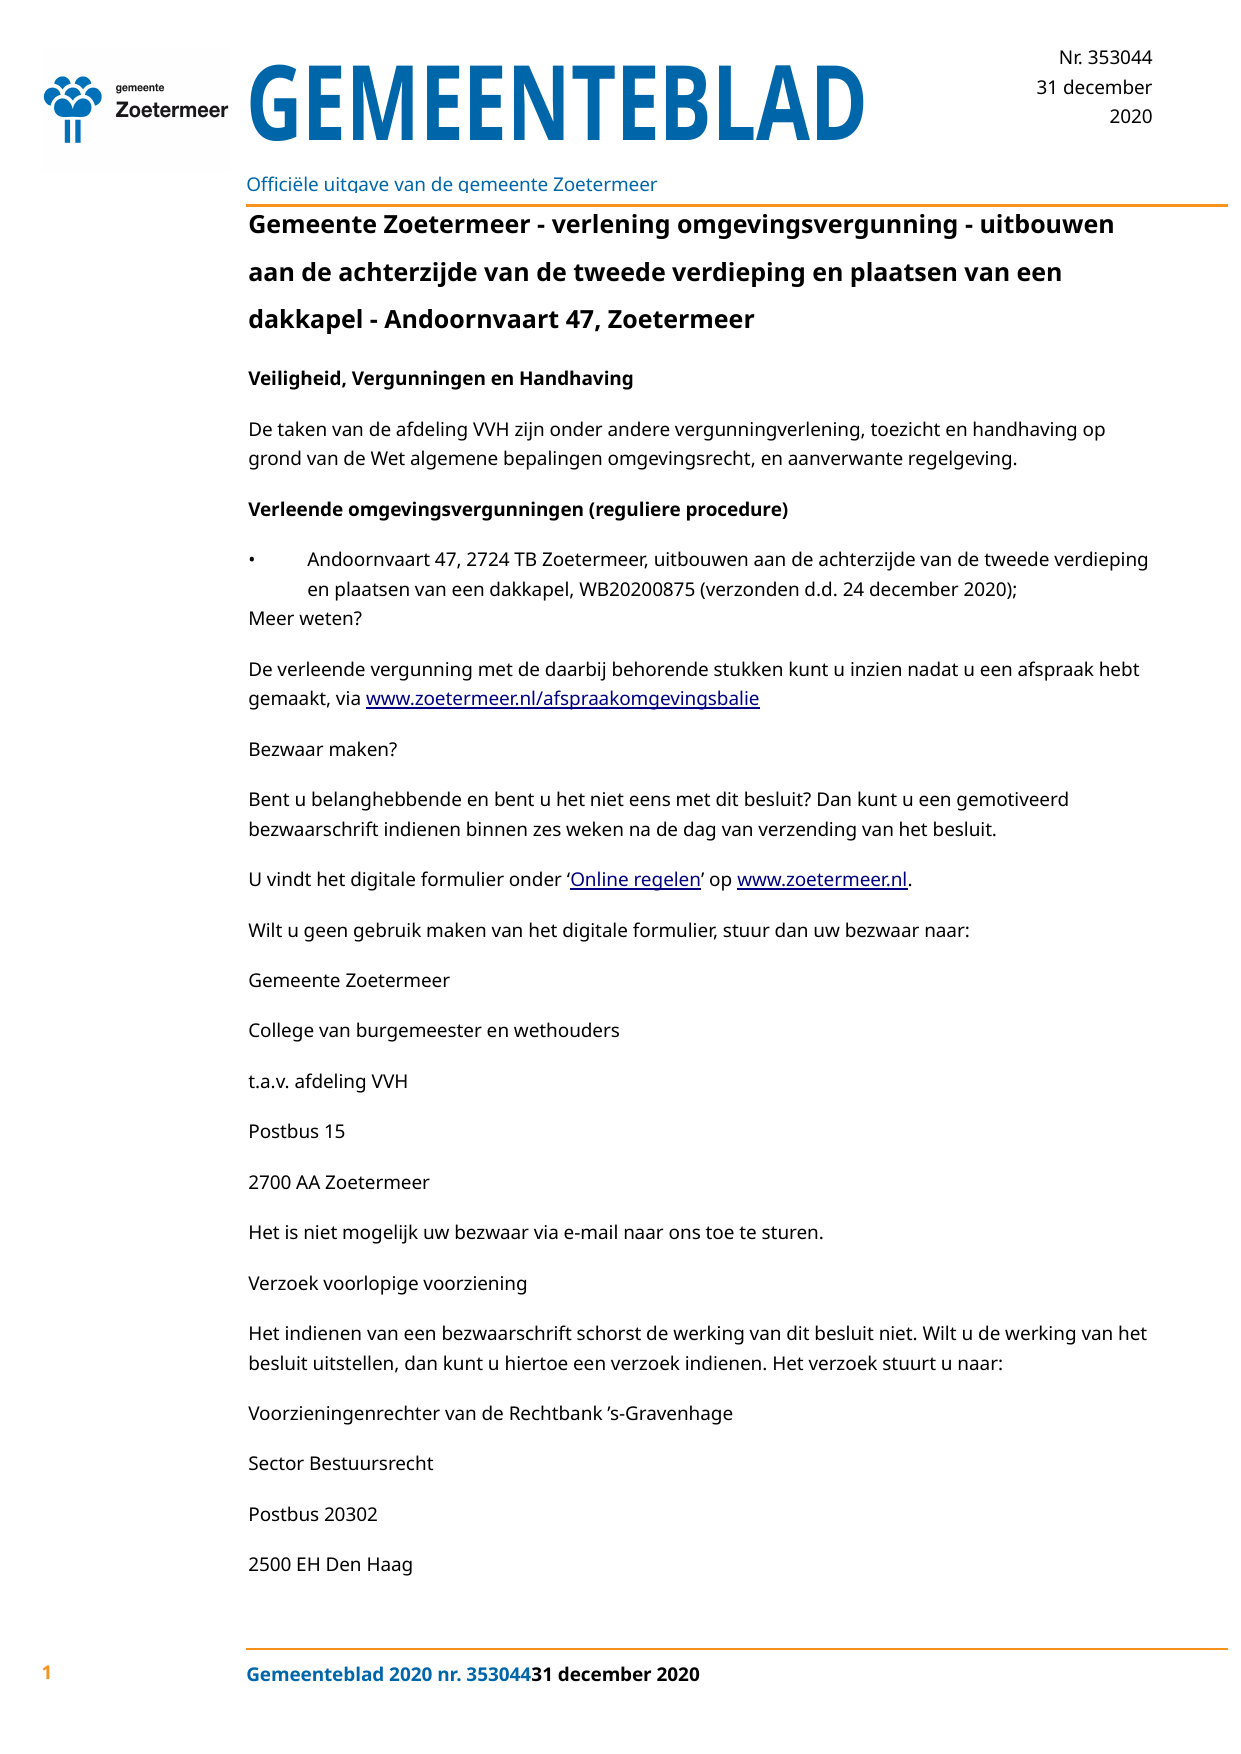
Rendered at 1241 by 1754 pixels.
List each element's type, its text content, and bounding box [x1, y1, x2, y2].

text U vindt het digitale formulier onder ‘Online regelen’ op www.zoetermeer.nl. [248, 866, 1152, 892]
text Sector Bestuursrecht [248, 1451, 1152, 1476]
text 2500 EH Den Haag [248, 1551, 1152, 1577]
text Verleende omgevingsvergunningen (reguliere procedure) [248, 496, 1152, 522]
text Wilt u geen gebruik maken van het digitale formulier, stuur dan uw bezwaar naar: [248, 917, 1152, 942]
text Het indienen van een bezwaarschrift schorst de werking van dit besluit niet. Wilt u de werking van het besluit uitstellen, dan kunt u hiertoe een verzoek indienen. Het verzoek stuurt u naar: [248, 1320, 1152, 1375]
text Gemeente Zoetermeer - verlening omgevingsvergunning - uitbouwen aan de achterzijde van de tweede verdieping en plaatsen van een dakkapel - Andoornvaart 47, Zoetermeer [248, 207, 1152, 336]
text Gemeente Zoetermeer [248, 967, 1152, 993]
list Andoornvaart 47, 2724 TB Zoetermeer, uitbouwen aan de achterzijde van de tweede verdieping en plaatsen van een dakkapel, WB20200875 (verzonden d.d. 24 december 2020); [248, 546, 1152, 602]
text Veiligheid, Vergunningen en Handhaving [248, 366, 1152, 391]
text 2700 AA Zoetermeer [248, 1169, 1152, 1194]
text Bezwaar maken? [248, 736, 1152, 762]
text Meer weten? [248, 606, 1152, 631]
text College van burgemeester en wethouders [248, 1018, 1152, 1043]
text Bent u belanghebbende en bent u het niet eens met dit besluit? Dan kunt u een gemotiveerd bezwaarschrift indienen binnen zes weken na de dag van verzending van het besluit. [248, 786, 1152, 842]
text De verleende vergunning met de daarbij behorende stukken kunt u inzien nadat u een afspraak hebt gemaakt, via www.zoetermeer.nl/afspraakomgevingsbalie [248, 656, 1152, 711]
text Postbus 15 [248, 1118, 1152, 1144]
text Voorzieningenrechter van de Rechtbank ’s-Gravenhage [248, 1400, 1152, 1426]
picture [41, 47, 231, 172]
text Het is niet mogelijk uw bezwaar via e-mail naar ons toe te sturen. [248, 1219, 1152, 1245]
text Verzoek voorlopige voorziening [248, 1270, 1152, 1295]
text t.a.v. afdeling VVH [248, 1068, 1152, 1094]
text De taken van de afdeling VVH zijn onder andere vergunningverlening, toezicht en handhaving op grond van de Wet algemene bepalingen omgevingsrecht, en aanverwante regelgeving. [248, 416, 1152, 471]
text Postbus 20302 [248, 1501, 1152, 1527]
